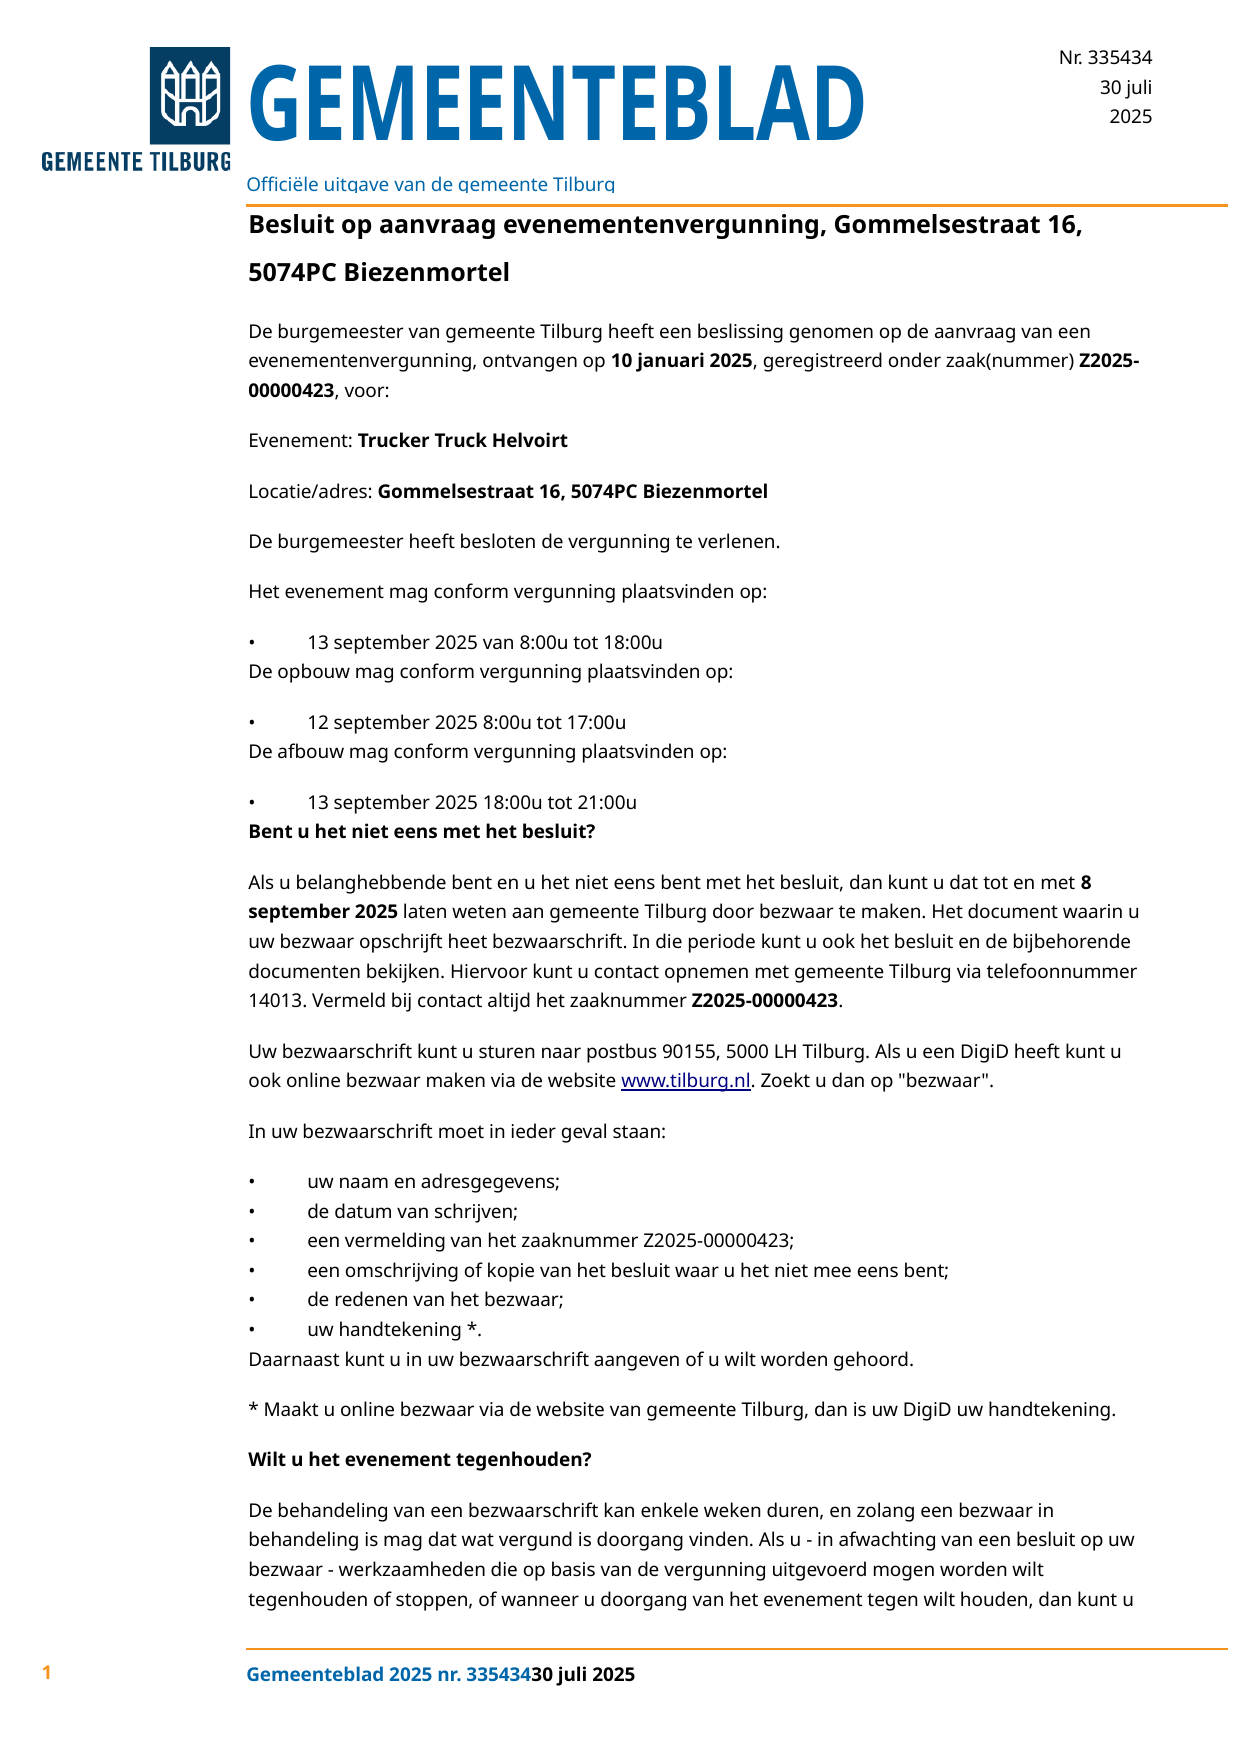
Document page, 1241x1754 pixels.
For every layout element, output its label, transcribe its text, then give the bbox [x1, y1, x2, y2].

text De burgemeester heeft besloten de vergunning te verlenen. [248, 528, 1152, 554]
list 13 september 2025 van 8:00u tot 18:00u [248, 629, 1152, 655]
text Het evenement mag conform vergunning plaatsvinden op: [248, 579, 1152, 604]
text Uw bezwaarschrift kunt u sturen naar postbus 90155, 5000 LH Tilburg. Als u een DigiD heeft kunt u ook online bezwaar maken via de website www.tilburg.nl. Zoekt u dan op "bezwaar". [248, 1038, 1152, 1093]
text Evenement: Trucker Truck Helvoirt [248, 427, 1152, 453]
text Wilt u het evenement tegenhouden? [248, 1447, 1152, 1472]
text Locatie/adres: Gommelsestraat 16, 5074PC Biezenmortel [248, 478, 1152, 504]
list een omschrijving of kopie van het besluit waar u het niet mee eens bent; [248, 1257, 1152, 1283]
list de redenen van het bezwaar; [248, 1287, 1152, 1312]
picture [41, 47, 231, 172]
list 12 september 2025 8:00u tot 17:00u [248, 709, 1152, 735]
text De behandeling van een bezwaarschrift kan enkele weken duren, en zolang een bezwaar in behandeling is mag dat wat vergund is doorgang vinden. Als u - in afwachting van een besluit op uw bezwaar - werkzaamheden die op basis van de vergunning uitgevoerd mogen worden wilt tegenhouden of stoppen, of wanneer u doorgang van het evenement tegen wilt houden, dan kunt u [248, 1497, 1152, 1612]
list een vermelding van het zaaknummer Z2025-00000423; [248, 1227, 1152, 1253]
text Bent u het niet eens met het besluit? [248, 819, 1152, 844]
list de datum van schrijven; [248, 1198, 1152, 1224]
text De burgemeester van gemeente Tilburg heeft een beslissing genomen op de aanvraag van een evenementenvergunning, ontvangen op 10 januari 2025, geregistreerd onder zaak(nummer) Z2025-00000423, voor: [248, 318, 1152, 403]
list uw naam en adresgegevens; [248, 1168, 1152, 1194]
list uw handtekening *. [248, 1316, 1152, 1342]
text Besluit op aanvraag evenementenvergunning, Gommelsestraat 16, 5074PC Biezenmortel [248, 207, 1152, 288]
text Als u belanghebbende bent en u het niet eens bent met het besluit, dan kunt u dat tot en met 8 september 2025 laten weten aan gemeente Tilburg door bezwaar te maken. Het document waarin u uw bezwaar opschrijft heet bezwaarschrift. In die periode kunt u ook het besluit en de bijbehorende documenten bekijken. Hiervoor kunt u contact opnemen met gemeente Tilburg via telefoonnummer 14013. Vermeld bij contact altijd het zaaknummer Z2025-00000423. [248, 869, 1152, 1013]
text Daarnaast kunt u in uw bezwaarschrift aangeven of u wilt worden gehoord. [248, 1346, 1152, 1372]
list 13 september 2025 18:00u tot 21:00u [248, 789, 1152, 815]
text In uw bezwaarschrift moet in ieder geval staan: [248, 1118, 1152, 1144]
text * Maakt u online bezwaar via de website van gemeente Tilburg, dan is uw DigiD uw handtekening. [248, 1396, 1152, 1422]
text De opbouw mag conform vergunning plaatsvinden op: [248, 659, 1152, 684]
text De afbouw mag conform vergunning plaatsvinden op: [248, 739, 1152, 764]
